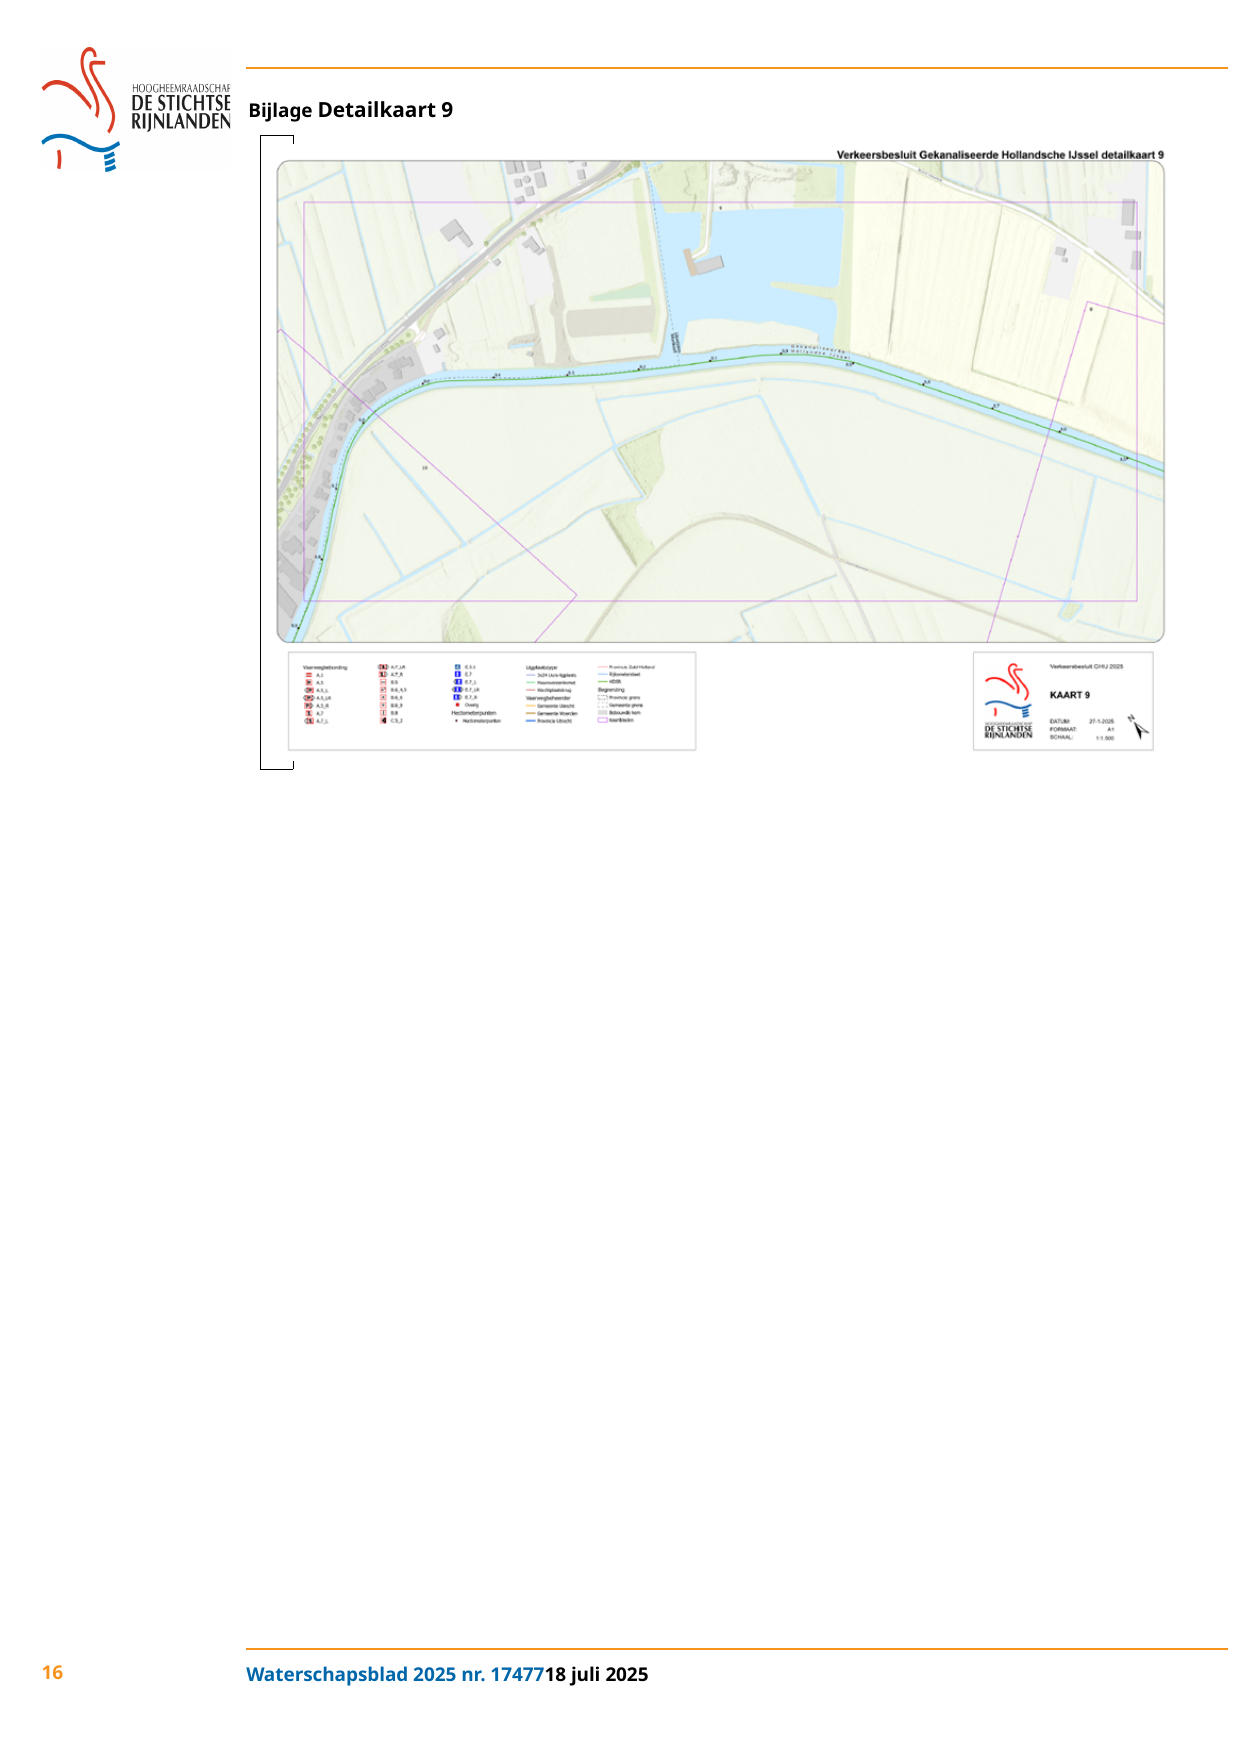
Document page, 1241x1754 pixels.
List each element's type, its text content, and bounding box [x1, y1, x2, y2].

picture [268, 144, 1173, 761]
picture [41, 47, 231, 172]
text Bijlage Detailkaart 9 [248, 95, 1152, 123]
